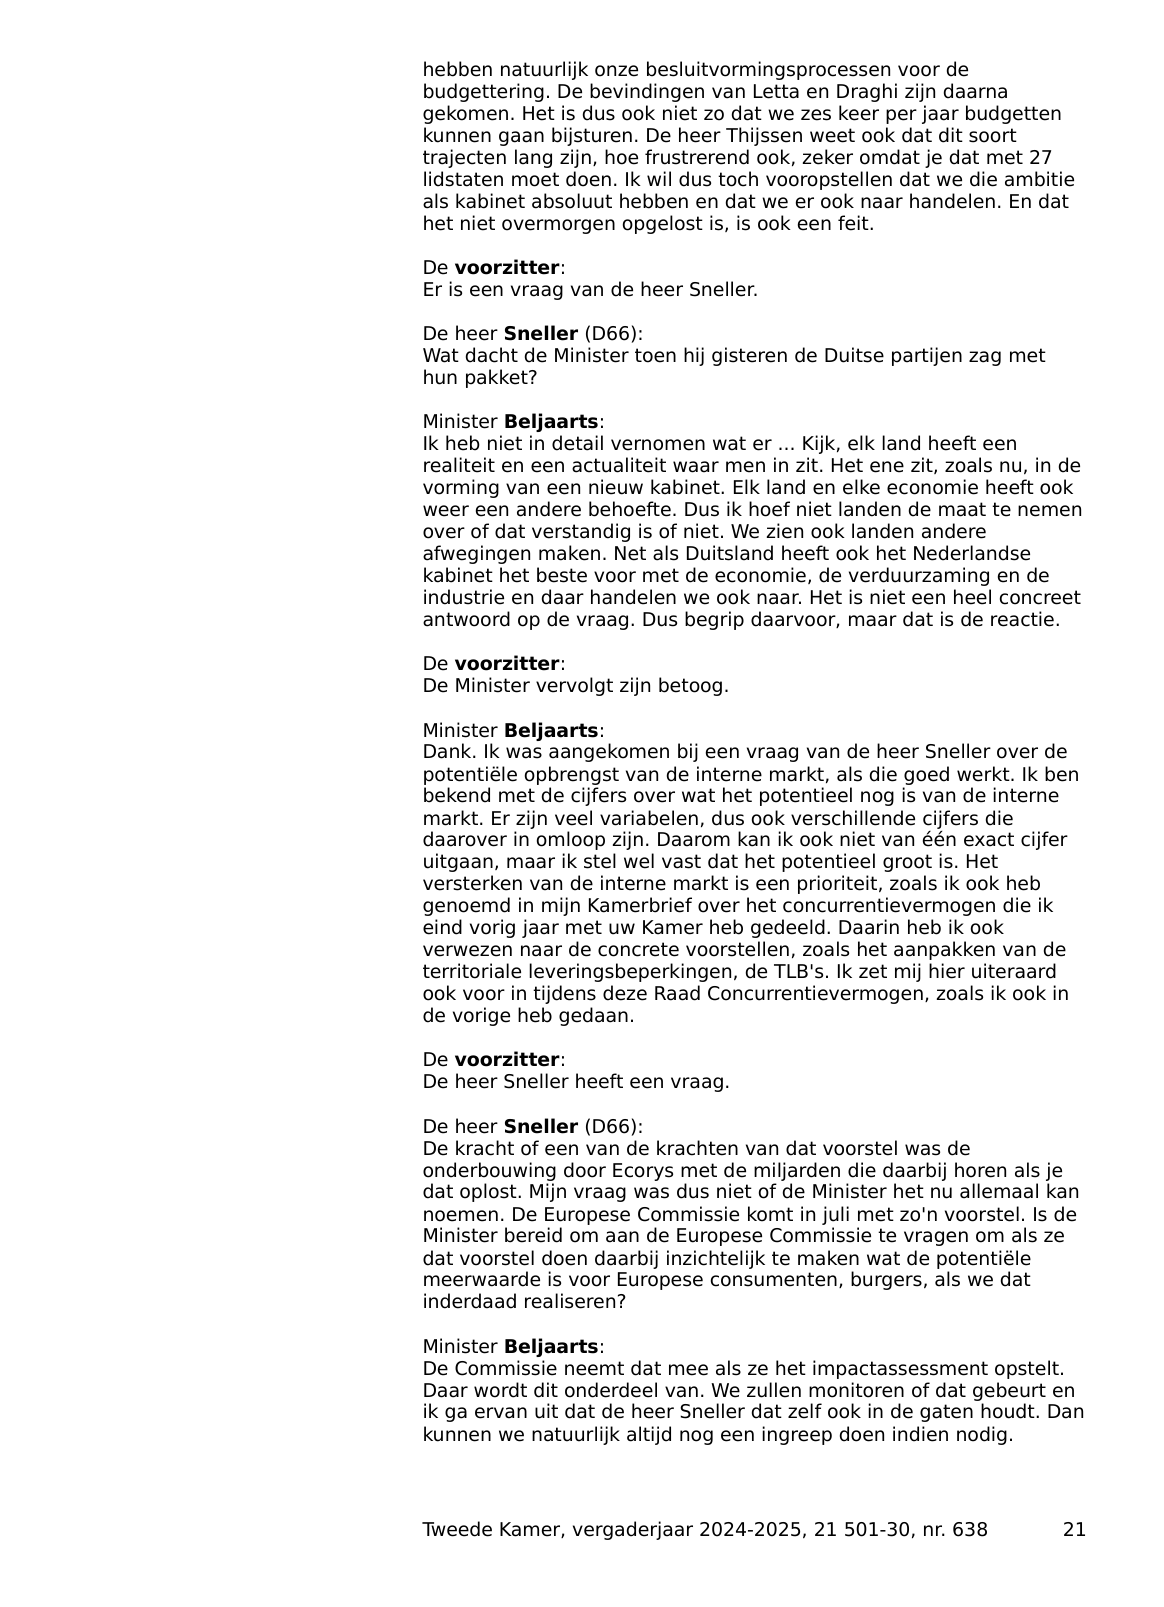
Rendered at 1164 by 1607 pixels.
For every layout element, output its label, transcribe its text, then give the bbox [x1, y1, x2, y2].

text De heer Sneller heeft een vraag. [422, 1071, 1087, 1093]
text Er is een vraag van de heer Sneller. [422, 279, 1087, 301]
text hebben natuurlijk onze besluitvormingsprocessen voor de budgettering. De bevindingen van Letta en Draghi zijn daarna gekomen. Het is dus ook niet zo dat we zes keer per jaar budgetten kunnen gaan bijsturen. De heer Thijssen weet ook dat dit soort trajecten lang zijn, hoe frustrerend ook, zeker omdat je dat met 27 lidstaten moet doen. Ik wil dus toch vooropstellen dat we die ambitie als kabinet absoluut hebben en dat we er ook naar handelen. En dat het niet overmorgen opgelost is, is ook een feit. [422, 59, 1087, 235]
text De Commissie neemt dat mee als ze het impactassessment opstelt. Daar wordt dit onderdeel van. We zullen monitoren of dat gebeurt en ik ga ervan uit dat de heer Sneller dat zelf ook in de gaten houdt. Dan kunnen we natuurlijk altijd nog een ingreep doen indien nodig. [422, 1357, 1087, 1445]
text De voorzitter: [422, 1049, 1087, 1071]
text De Minister vervolgt zijn betoog. [422, 675, 1087, 697]
text De voorzitter: [422, 257, 1087, 279]
text De heer Sneller (D66): [422, 1116, 1087, 1137]
text Minister Beljaarts: [422, 719, 1087, 741]
text De heer Sneller (D66): [422, 323, 1087, 345]
text De voorzitter: [422, 653, 1087, 675]
text Minister Beljaarts: [422, 411, 1087, 433]
text De kracht of een van de krachten van dat voorstel was de onderbouwing door Ecorys met de miljarden die daarbij horen als je dat oplost. Mijn vraag was dus niet of de Minister het nu allemaal kan noemen. De Europese Commissie komt in juli met zo'n voorstel. Is de Minister bereid om aan de Europese Commissie te vragen om als ze dat voorstel doen daarbij inzichtelijk te maken wat de potentiële meerwaarde is voor Europese consumenten, burgers, als we dat inderdaad realiseren? [422, 1137, 1087, 1313]
text Ik heb niet in detail vernomen wat er ... Kijk, elk land heeft een realiteit en een actualiteit waar men in zit. Het ene zit, zoals nu, in de vorming van een nieuw kabinet. Elk land en elke economie heeft ook weer een andere behoefte. Dus ik hoef niet landen de maat te nemen over of dat verstandig is of niet. We zien ook landen andere afwegingen maken. Net als Duitsland heeft ook het Nederlandse kabinet het beste voor met de economie, de verduurzaming en de industrie en daar handelen we ook naar. Het is niet een heel concreet antwoord op de vraag. Dus begrip daarvoor, maar dat is de reactie. [422, 433, 1087, 631]
text Minister Beljaarts: [422, 1336, 1087, 1357]
text Dank. Ik was aangekomen bij een vraag van de heer Sneller over de potentiële opbrengst van de interne markt, als die goed werkt. Ik ben bekend met de cijfers over wat het potentieel nog is van de interne markt. Er zijn veel variabelen, dus ook verschillende cijfers die daarover in omloop zijn. Daarom kan ik ook niet van één exact cijfer uitgaan, maar ik stel wel vast dat het potentieel groot is. Het versterken van de interne markt is een prioriteit, zoals ik ook heb genoemd in mijn Kamerbrief over het concurrentievermogen die ik eind vorig jaar met uw Kamer heb gedeeld. Daarin heb ik ook verwezen naar de concrete voorstellen, zoals het aanpakken van de territoriale leveringsbeperkingen, de TLB's. Ik zet mij hier uiteraard ook voor in tijdens deze Raad Concurrentievermogen, zoals ik ook in de vorige heb gedaan. [422, 741, 1087, 1027]
text Wat dacht de Minister toen hij gisteren de Duitse partijen zag met hun pakket? [422, 345, 1087, 389]
